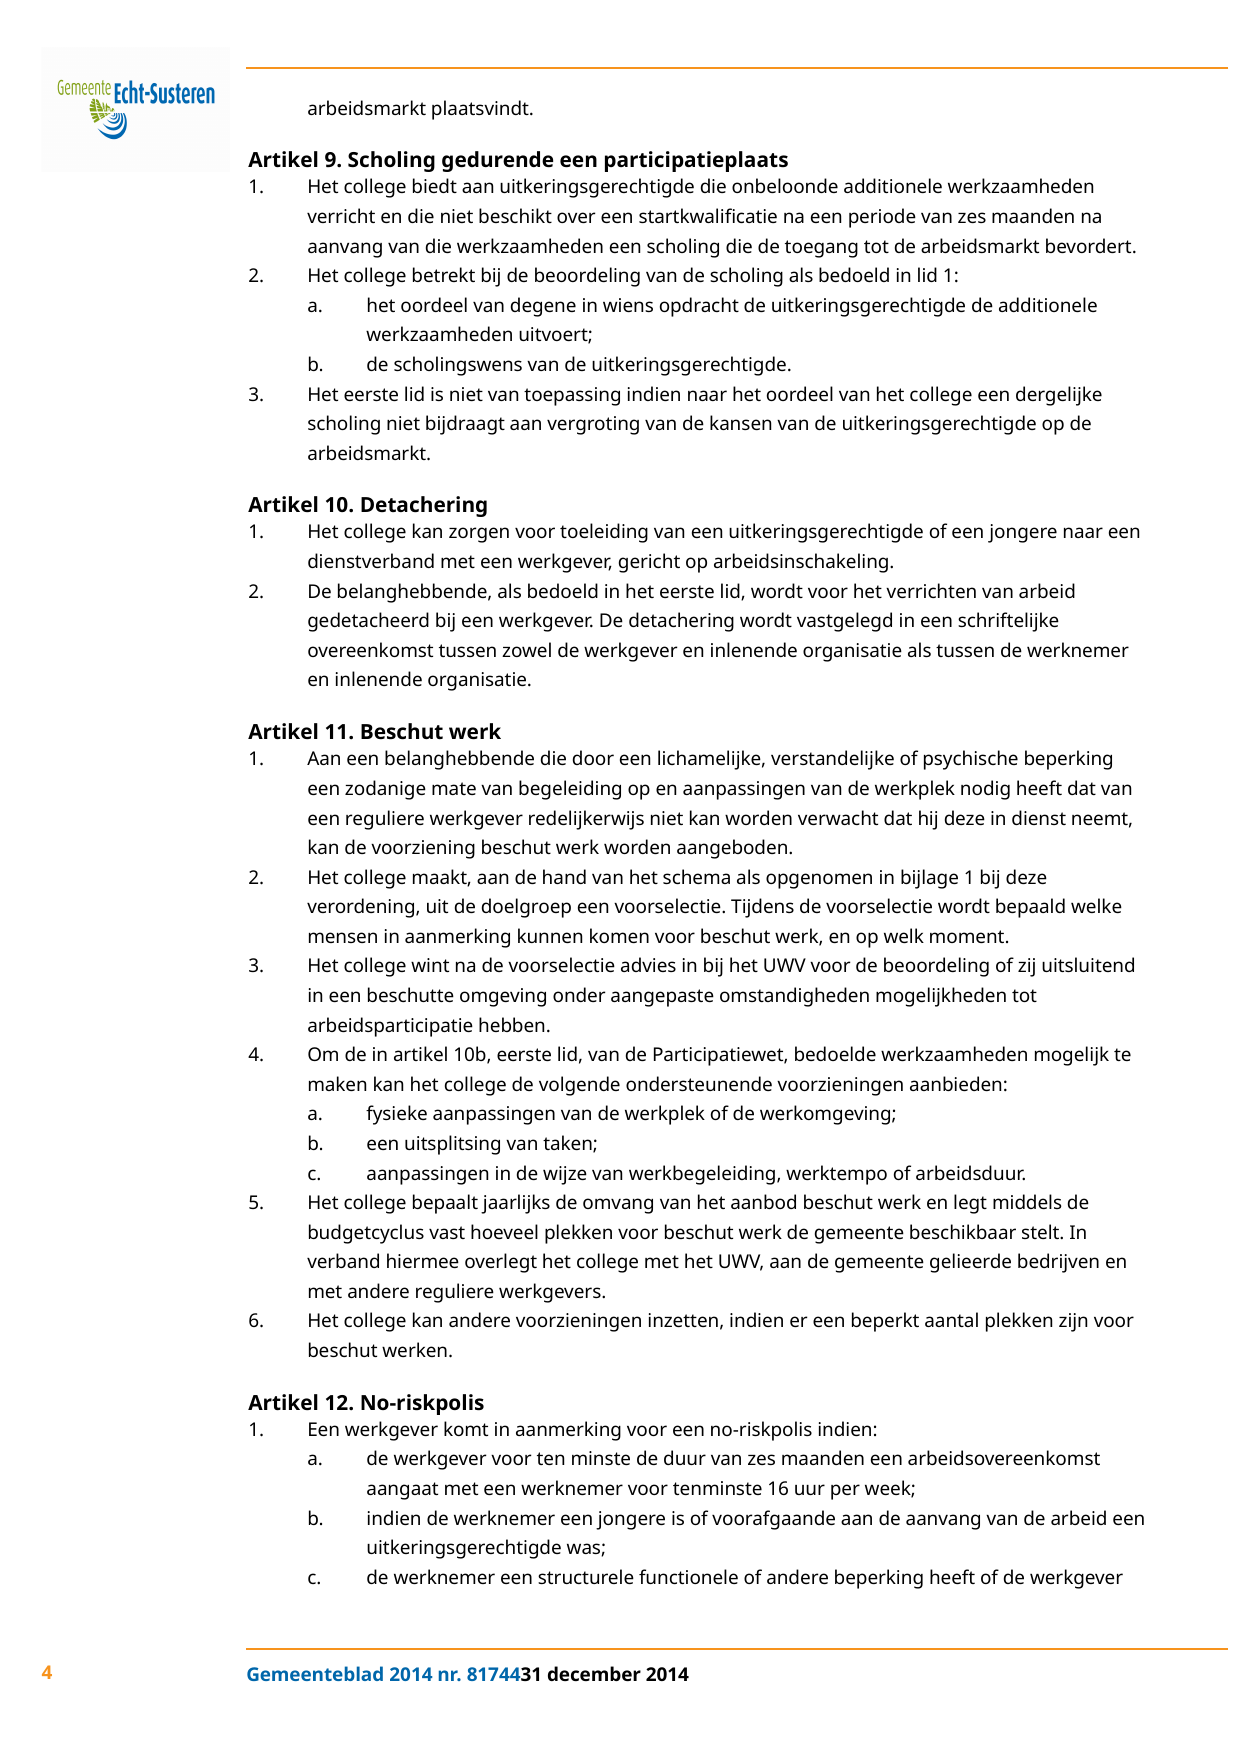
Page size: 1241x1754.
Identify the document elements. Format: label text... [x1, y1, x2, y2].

list De belanghebbende, als bedoeld in het eerste lid, wordt voor het verrichten van arbeid gedetacheerd bij een werkgever. De detachering wordt vastgelegd in een schriftelijke overeenkomst tussen zowel de werkgever en inlenende organisatie als tussen de werknemer en inlenende organisatie. [248, 578, 1152, 692]
list aanpassingen in de wijze van werkbegeleiding, werktempo of arbeidsduur. [307, 1160, 1152, 1185]
list Het college kan zorgen voor toeleiding van een uitkeringsgerechtigde of een jongere naar een dienstverband met een werkgever, gericht op arbeidsinschakeling. [248, 519, 1152, 574]
list arbeidsmarkt plaatsvindt. [248, 95, 1152, 121]
list Een werkgever komt in aanmerking voor een no-riskpolis indien: [248, 1416, 1152, 1442]
list de scholingswens van de uitkeringsgerechtigde. [307, 351, 1152, 377]
text Artikel 10. Detachering [248, 490, 1152, 519]
list Het college maakt, aan de hand van het schema als opgenomen in bijlage 1 bij deze verordening, uit de doelgroep een voorselectie. Tijdens de voorselectie wordt bepaald welke mensen in aanmerking kunnen komen voor beschut werk, en op welk moment. [248, 864, 1152, 949]
picture [41, 47, 231, 172]
list Het eerste lid is niet van toepassing indien naar het oordeel van het college een dergelijke scholing niet bijdraagt aan vergroting van de kansen van de uitkeringsgerechtigde op de arbeidsmarkt. [248, 381, 1152, 466]
list Aan een belanghebbende die door een lichamelijke, verstandelijke of psychische beperking een zodanige mate van begeleiding op en aanpassingen van de werkplek nodig heeft dat van een reguliere werkgever redelijkerwijs niet kan worden verwacht dat hij deze in dienst neemt, kan de voorziening beschut werk worden aangeboden. [248, 746, 1152, 860]
list Het college biedt aan uitkeringsgerechtigde die onbeloonde additionele werkzaamheden verricht en die niet beschikt over een startkwalificatie na een periode van zes maanden na aanvang van die werkzaamheden een scholing die de toegang tot de arbeidsmarkt bevordert. [248, 174, 1152, 258]
list Om de in artikel 10b, eerste lid, van de Participatiewet, bedoelde werkzaamheden mogelijk te maken kan het college de volgende ondersteunende voorzieningen aanbieden: [248, 1041, 1152, 1097]
list de werkgever voor ten minste de duur van zes maanden een arbeidsovereenkomst aangaat met een werknemer voor tenminste 16 uur per week; [307, 1446, 1152, 1501]
list een uitsplitsing van taken; [307, 1130, 1152, 1156]
list Het college kan andere voorzieningen inzetten, indien er een beperkt aantal plekken zijn voor beschut werken. [248, 1308, 1152, 1363]
list het oordeel van degene in wiens opdracht de uitkeringsgerechtigde de additionele werkzaamheden uitvoert; [307, 292, 1152, 347]
list Het college betrekt bij de beoordeling van de scholing als bedoeld in lid 1: [248, 262, 1152, 288]
list Het college wint na de voorselectie advies in bij het UWV voor de beoordeling of zij uitsluitend in een beschutte omgeving onder aangepaste omstandigheden mogelijkheden tot arbeidsparticipatie hebben. [248, 953, 1152, 1037]
list indien de werknemer een jongere is of voorafgaande aan de aanvang van de arbeid een uitkeringsgerechtigde was; [307, 1505, 1152, 1560]
text Artikel 11. Beschut werk [248, 717, 1152, 746]
text Artikel 9. Scholing gedurende een participatieplaats [248, 145, 1152, 174]
text Artikel 12. No-riskpolis [248, 1388, 1152, 1416]
list Het college bepaalt jaarlijks de omvang van het aanbod beschut werk en legt middels de budgetcyclus vast hoeveel plekken voor beschut werk de gemeente beschikbaar stelt. In verband hiermee overlegt het college met het UWV, aan de gemeente gelieerde bedrijven en met andere reguliere werkgevers. [248, 1189, 1152, 1304]
list fysieke aanpassingen van de werkplek of de werkomgeving; [307, 1101, 1152, 1126]
list de werknemer een structurele functionele of andere beperking heeft of de werkgever [307, 1564, 1152, 1590]
